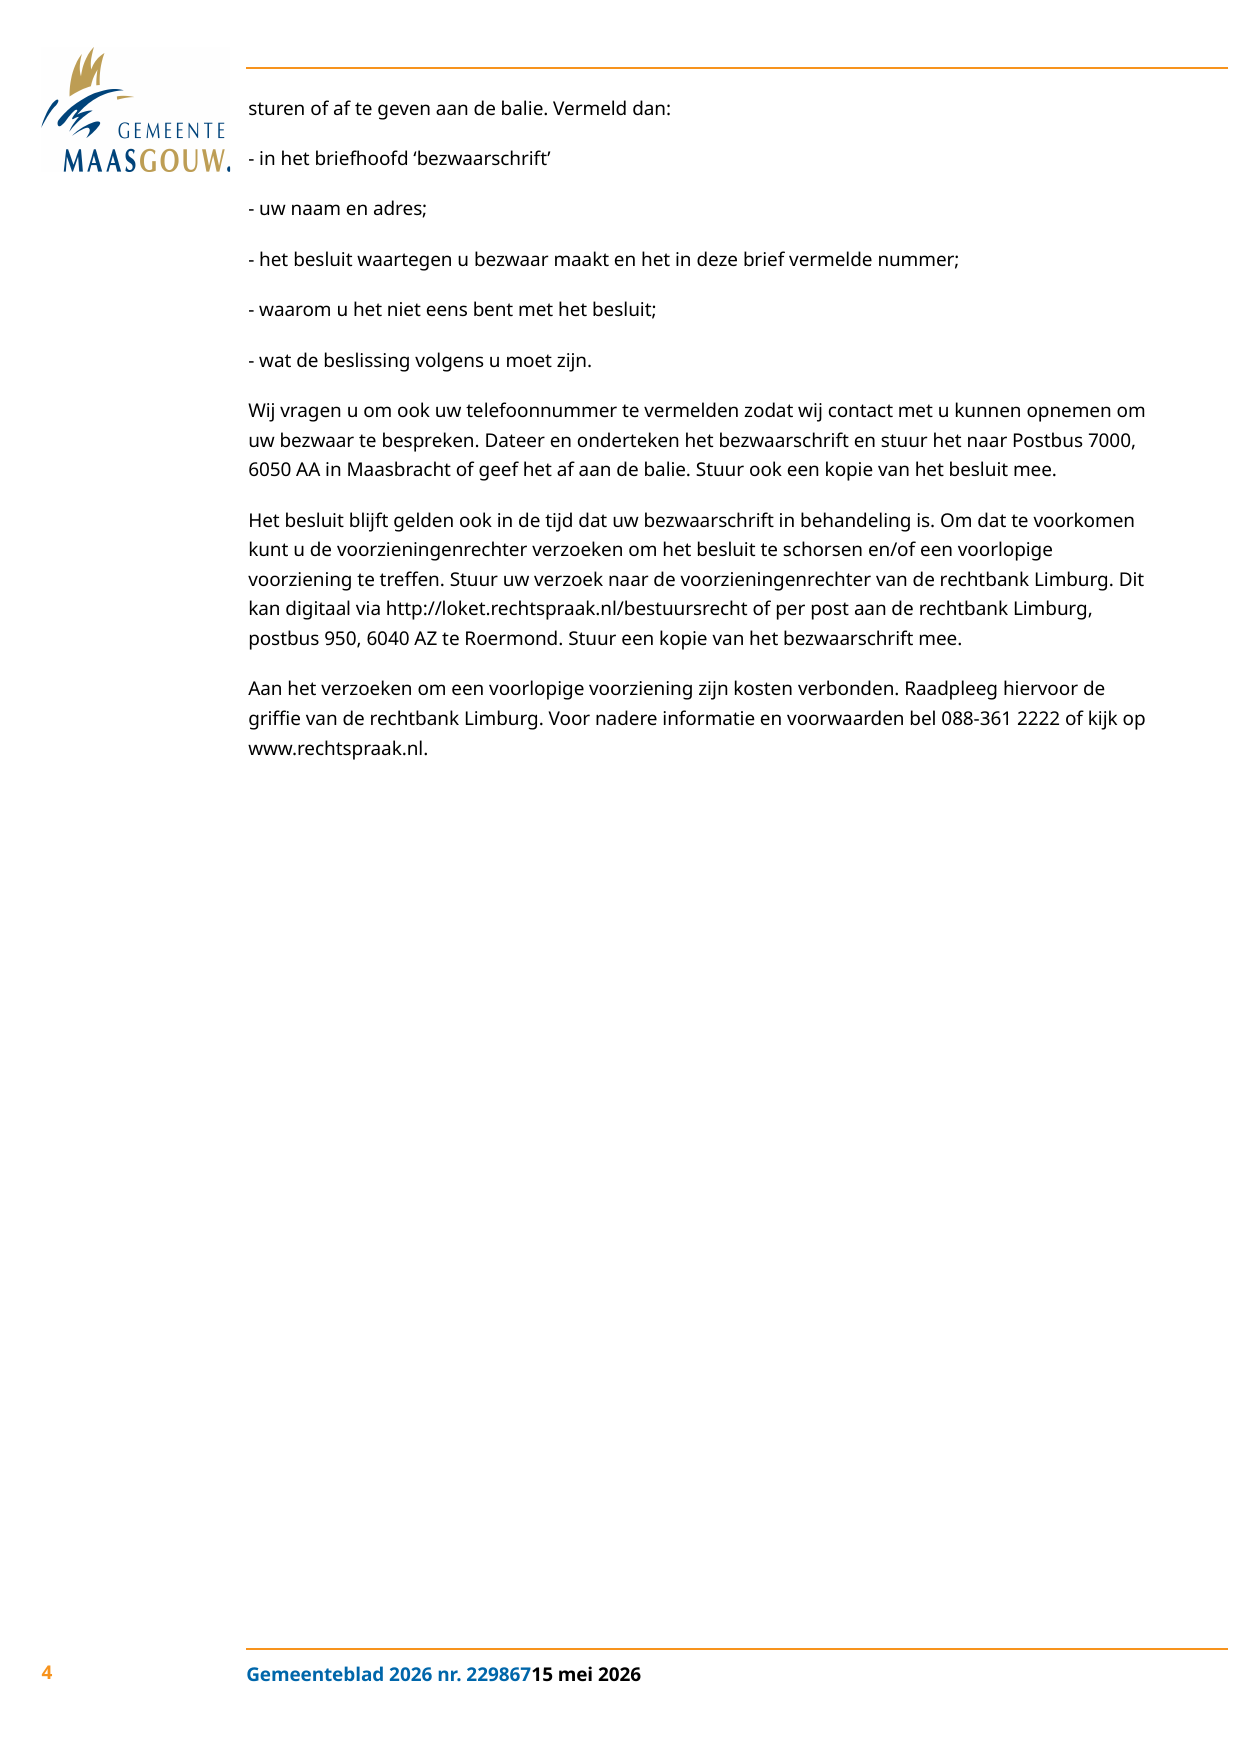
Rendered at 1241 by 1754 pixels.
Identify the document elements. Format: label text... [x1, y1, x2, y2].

text - uw naam en adres; [248, 196, 1152, 221]
text Aan het verzoeken om een voorlopige voorziening zijn kosten verbonden. Raadpleeg hiervoor de griffie van de rechtbank Limburg. Voor nadere informatie en voorwaarden bel 088-361 2222 of kijk op www.rechtspraak.nl. [248, 676, 1152, 761]
text - het besluit waartegen u bezwaar maakt en het in deze brief vermelde nummer; [248, 246, 1152, 272]
text - waarom u het niet eens bent met het besluit; [248, 296, 1152, 322]
text sturen of af te geven aan de balie. Vermeld dan: [248, 95, 1152, 121]
picture [41, 47, 231, 172]
text - wat de beslissing volgens u moet zijn. [248, 347, 1152, 373]
text Het besluit blijft gelden ook in de tijd dat uw bezwaarschrift in behandeling is. Om dat te voorkomen kunt u de voorzieningenrechter verzoeken om het besluit te schorsen en/of een voorlopige voorziening te treffen. Stuur uw verzoek naar de voorzieningenrechter van de rechtbank Limburg. Dit kan digitaal via http://loket.rechtspraak.nl/bestuursrecht of per post aan de rechtbank Limburg, postbus 950, 6040 AZ te Roermond. Stuur een kopie van het bezwaarschrift mee. [248, 507, 1152, 651]
text - in het briefhoofd ‘bezwaarschrift’ [248, 145, 1152, 171]
text Wij vragen u om ook uw telefoonnummer te vermelden zodat wij contact met u kunnen opnemen om uw bezwaar te bespreken. Dateer en onderteken het bezwaarschrift en stuur het naar Postbus 7000, 6050 AA in Maasbracht of geef het af aan de balie. Stuur ook een kopie van het besluit mee. [248, 397, 1152, 482]
